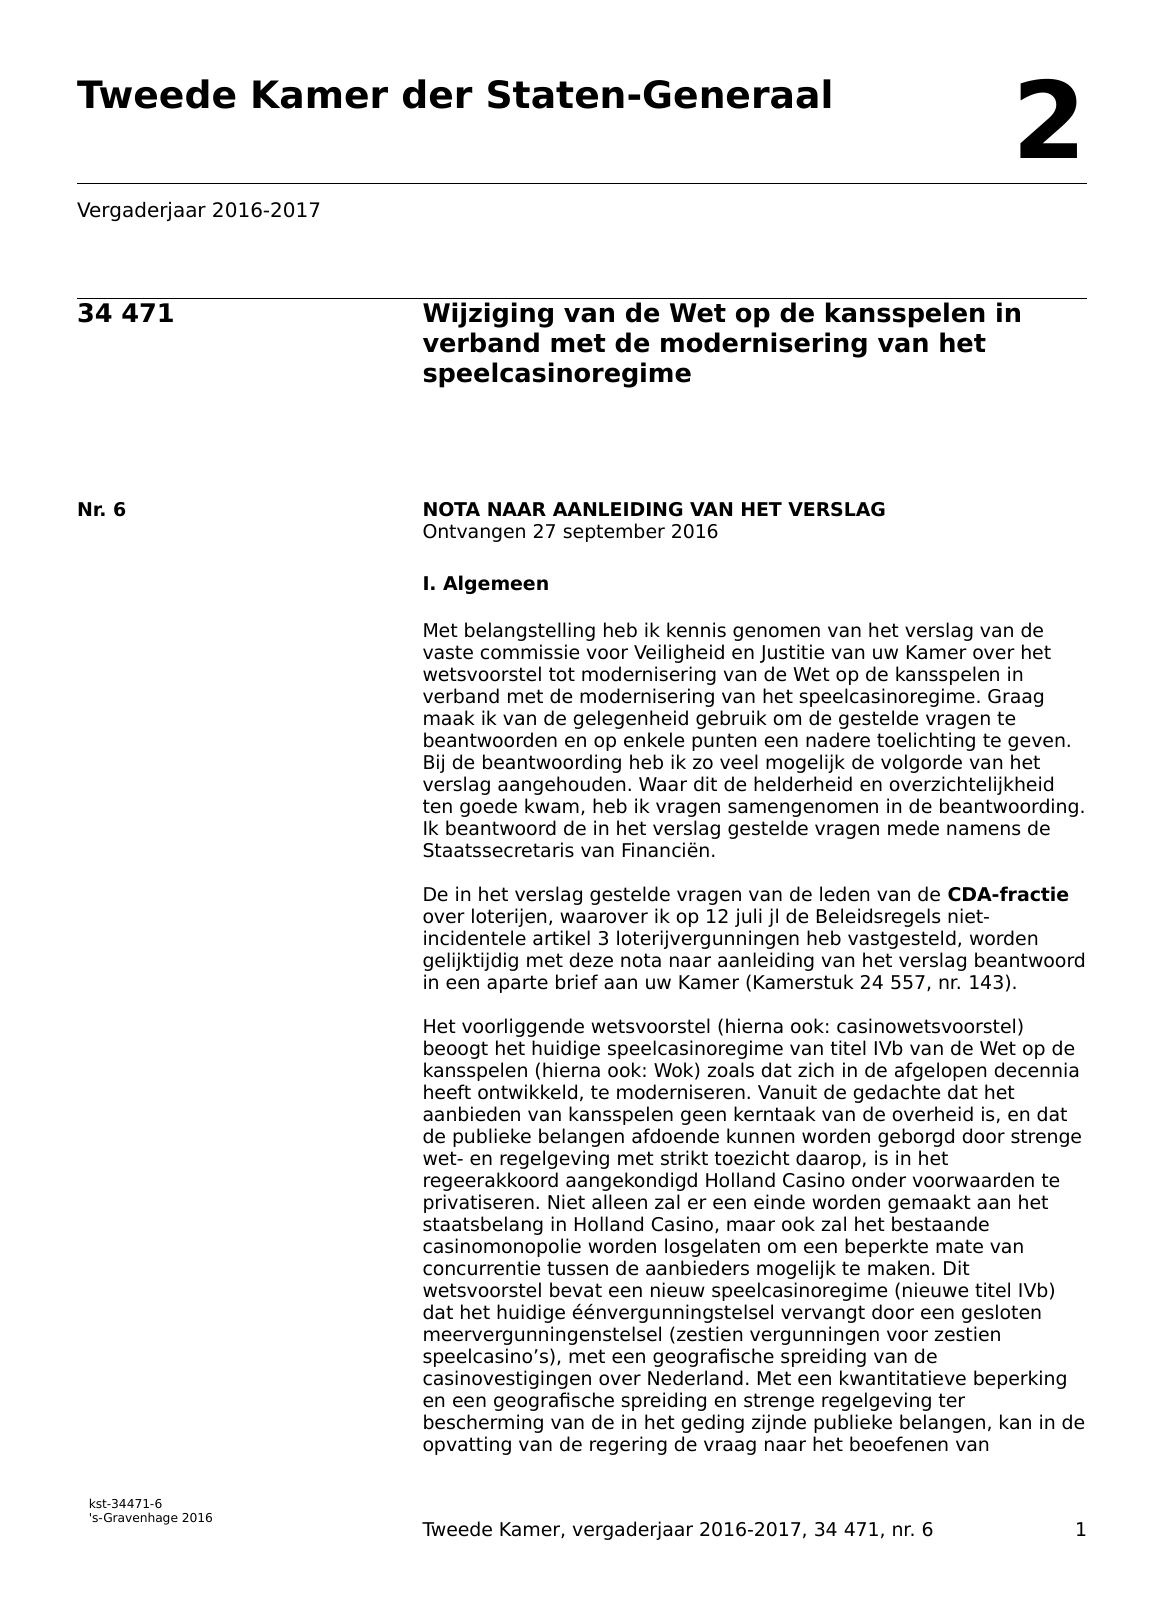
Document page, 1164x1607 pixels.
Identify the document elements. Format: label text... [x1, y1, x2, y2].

subtitle 34 471 Wijziging van de Wet op de kansspelen in verband met de modernisering van het speelcasinoregime [77, 299, 1087, 388]
text Met belangstelling heb ik kennis genomen van het verslag van de vaste commissie voor Veiligheid en Justitie van uw Kamer over het wetsvoorstel tot modernisering van de Wet op de kansspelen in verband met de modernisering van het speelcasinoregime. Graag maak ik van de gelegenheid gebruik om de gestelde vragen te beantwoorden en op enkele punten een nadere toelichting te geven. Bij de beantwoording heb ik zo veel mogelijk de volgorde van het verslag aangehouden. Waar dit de helderheid en overzichtelijkheid ten goede kwam, heb ik vragen samengenomen in de beantwoording. Ik beantwoord de in het verslag gestelde vragen mede namens de Staatssecretaris van Financiën. [422, 620, 1087, 862]
subtitle Nr. 6 NOTA NAAR AANLEIDING VAN HET VERSLAG [77, 499, 1087, 521]
table_header Tweede Kamer der Staten-Generaal [77, 59, 886, 183]
text De in het verslag gestelde vragen van de leden van de CDA-fractie over loterijen, waarover ik op 12 juli jl de Beleidsregels niet-incidentele artikel 3 loterijvergunningen heb vastgesteld, worden gelijktijdig met deze nota naar aanleiding van het verslag beantwoord in een aparte brief aan uw Kamer (Kamerstuk 24 557, nr. 143). [422, 884, 1087, 994]
table_header 2 [886, 59, 1087, 183]
text Ontvangen 27 september 2016 [422, 521, 1087, 543]
text Het voorliggende wetsvoorstel (hierna ook: casinowetsvoorstel) beoogt het huidige speelcasinoregime van titel IVb van de Wet op de kansspelen (hierna ook: Wok) zoals dat zich in de afgelopen decennia heeft ontwikkeld, te moderniseren. Vanuit de gedachte dat het aanbieden van kansspelen geen kerntaak van de overheid is, en dat de publieke belangen afdoende kunnen worden geborgd door strenge wet- en regelgeving met strikt toezicht daarop, is in het regeerakkoord aangekondigd Holland Casino onder voorwaarden te privatiseren. Niet alleen zal er een einde worden gemaakt aan het staatsbelang in Holland Casino, maar ook zal het bestaande casinomonopolie worden losgelaten om een beperkte mate van concurrentie tussen de aanbieders mogelijk te maken. Dit wetsvoorstel bevat een nieuw speelcasinoregime (nieuwe titel IVb) dat het huidige éénvergunningstelsel vervangt door een gesloten meervergunningenstelsel (zestien vergunningen voor zestien speelcasino’s), met een geografische spreiding van de casinovestigingen over Nederland. Met een kwantitatieve beperking en een geografische spreiding en strenge regelgeving ter bescherming van de in het geding zijnde publieke belangen, kan in de opvatting van de regering de vraag naar het beoefenen van [422, 1016, 1087, 1456]
table_cell Vergaderjaar 2016-2017 [77, 184, 1087, 298]
text 's-Gravenhage 2016 [88, 1511, 323, 1525]
text kst-34471-6 [88, 1497, 323, 1511]
subtitle I. Algemeen [422, 573, 1087, 595]
